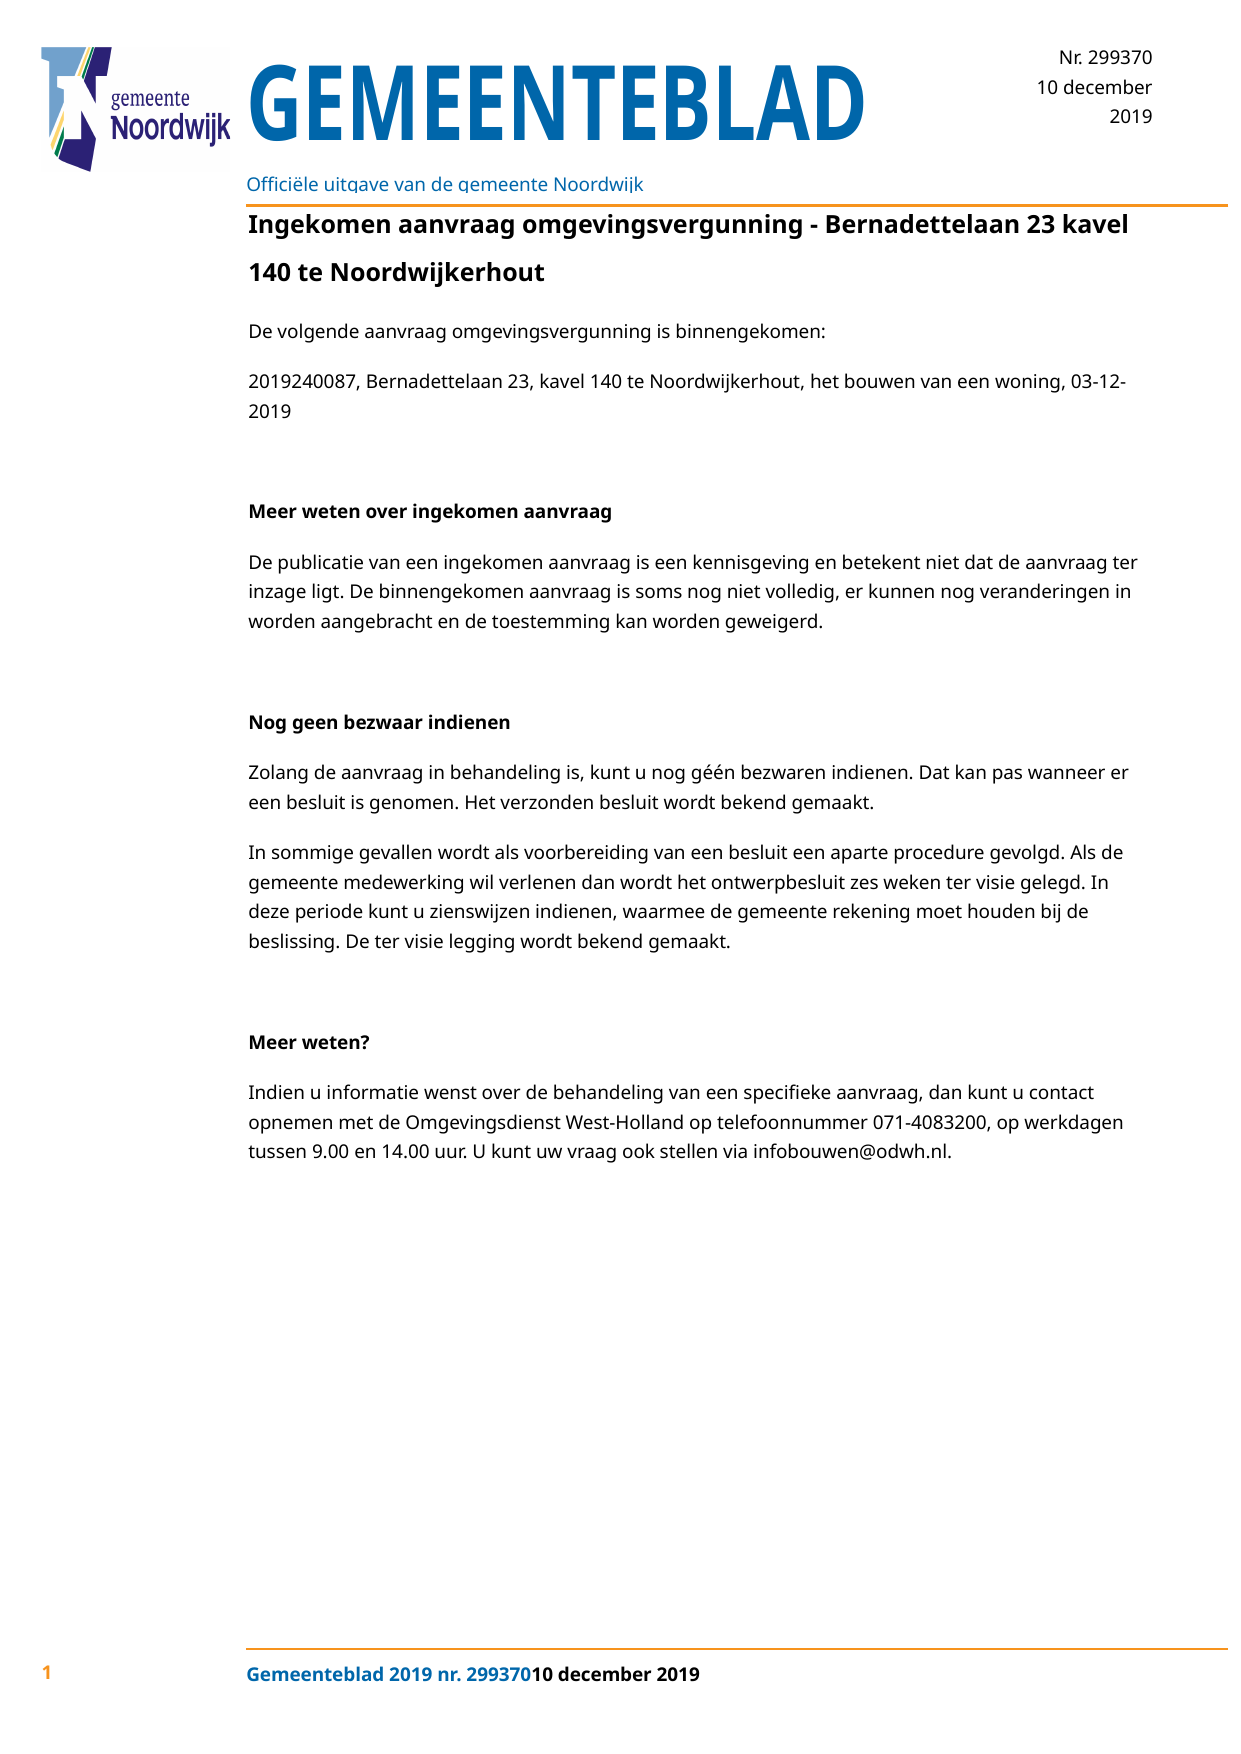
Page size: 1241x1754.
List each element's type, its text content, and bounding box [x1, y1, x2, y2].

text Zolang de aanvraag in behandeling is, kunt u nog géén bezwaren indienen. Dat kan pas wanneer er een besluit is genomen. Het verzonden besluit wordt bekend gemaakt. [248, 759, 1152, 815]
picture [41, 47, 231, 172]
text In sommige gevallen wordt als voorbereiding van een besluit een aparte procedure gevolgd. Als de gemeente medewerking wil verlenen dan wordt het ontwerpbesluit zes weken ter visie gelegd. In deze periode kunt u zienswijzen indienen, waarmee de gemeente rekening moet houden bij de beslissing. De ter visie legging wordt bekend gemaakt. [248, 839, 1152, 954]
text De publicatie van een ingekomen aanvraag is een kennisgeving en betekent niet dat de aanvraag ter inzage ligt. De binnengekomen aanvraag is soms nog niet volledig, er kunnen nog veranderingen in worden aangebracht en de toestemming kan worden geweigerd. [248, 549, 1152, 634]
text Nog geen bezwaar indienen [248, 709, 1152, 735]
text De volgende aanvraag omgevingsvergunning is binnengekomen: [248, 318, 1152, 344]
text Meer weten over ingekomen aanvraag [248, 499, 1152, 524]
text 2019240087, Bernadettelaan 23, kavel 140 te Noordwijkerhout, het bouwen van een woning, 03-12-2019 [248, 368, 1152, 424]
text Ingekomen aanvraag omgevingsvergunning - Bernadettelaan 23 kavel 140 te Noordwijkerhout [248, 207, 1152, 288]
text Meer weten? [248, 1029, 1152, 1055]
text Indien u informatie wenst over de behandeling van een specifieke aanvraag, dan kunt u contact opnemen met de Omgevingsdienst West-Holland op telefoonnummer 071-4083200, op werkdagen tussen 9.00 en 14.00 uur. U kunt uw vraag ook stellen via infobouwen@odwh.nl. [248, 1079, 1152, 1164]
